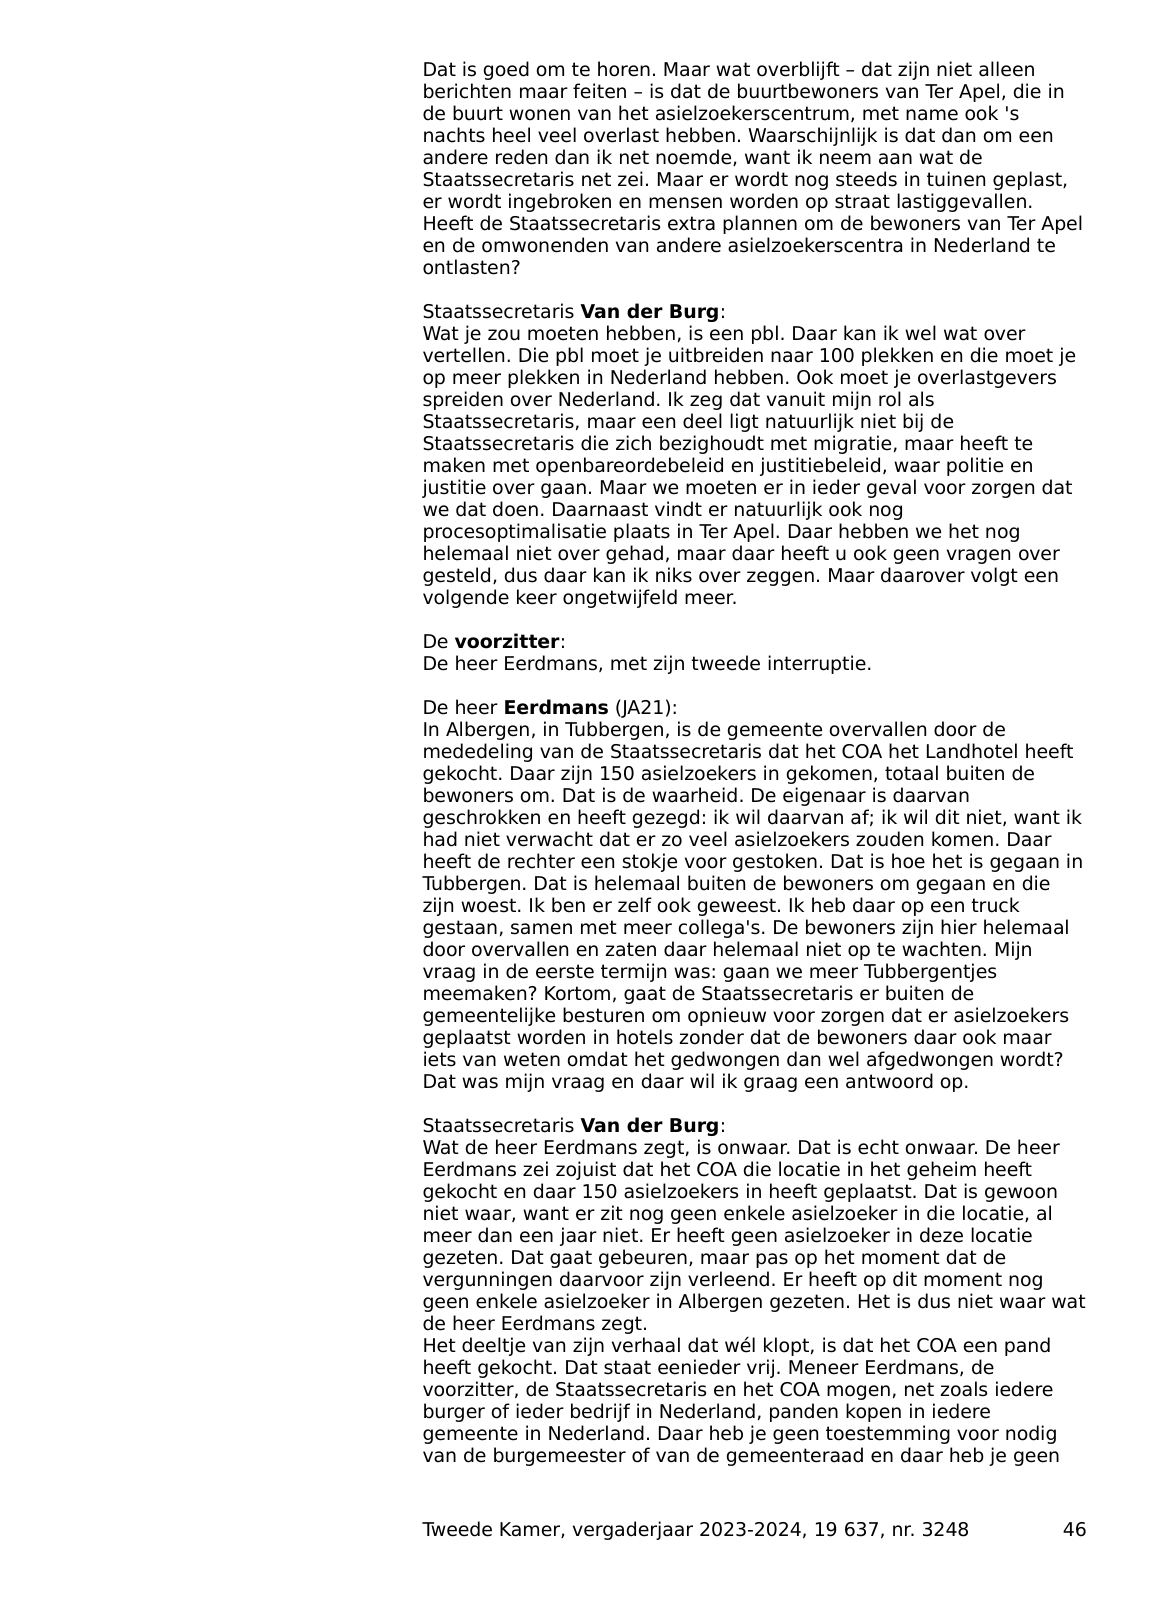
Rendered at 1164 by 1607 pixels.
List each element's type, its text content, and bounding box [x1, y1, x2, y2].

text Wat de heer Eerdmans zegt, is onwaar. Dat is echt onwaar. De heer Eerdmans zei zojuist dat het COA die locatie in het geheim heeft gekocht en daar 150 asielzoekers in heeft geplaatst. Dat is gewoon niet waar, want er zit nog geen enkele asielzoeker in die locatie, al meer dan een jaar niet. Er heeft geen asielzoeker in deze locatie gezeten. Dat gaat gebeuren, maar pas op het moment dat de vergunningen daarvoor zijn verleend. Er heeft op dit moment nog geen enkele asielzoeker in Albergen gezeten. Het is dus niet waar wat de heer Eerdmans zegt. [422, 1137, 1087, 1335]
text Wat je zou moeten hebben, is een pbl. Daar kan ik wel wat over vertellen. Die pbl moet je uitbreiden naar 100 plekken en die moet je op meer plekken in Nederland hebben. Ook moet je overlastgevers spreiden over Nederland. Ik zeg dat vanuit mijn rol als Staatssecretaris, maar een deel ligt natuurlijk niet bij de Staatssecretaris die zich bezighoudt met migratie, maar heeft te maken met openbareordebeleid en justitiebeleid, waar politie en justitie over gaan. Maar we moeten er in ieder geval voor zorgen dat we dat doen. Daarnaast vindt er natuurlijk ook nog procesoptimalisatie plaats in Ter Apel. Daar hebben we het nog helemaal niet over gehad, maar daar heeft u ook geen vragen over gesteld, dus daar kan ik niks over zeggen. Maar daarover volgt een volgende keer ongetwijfeld meer. [422, 323, 1087, 609]
text Dat is goed om te horen. Maar wat overblijft – dat zijn niet alleen berichten maar feiten – is dat de buurtbewoners van Ter Apel, die in de buurt wonen van het asielzoekerscentrum, met name ook 's nachts heel veel overlast hebben. Waarschijnlijk is dat dan om een andere reden dan ik net noemde, want ik neem aan wat de Staatssecretaris net zei. Maar er wordt nog steeds in tuinen geplast, er wordt ingebroken en mensen worden op straat lastiggevallen. Heeft de Staatssecretaris extra plannen om de bewoners van Ter Apel en de omwonenden van andere asielzoekerscentra in Nederland te ontlasten? [422, 59, 1087, 279]
text De heer Eerdmans, met zijn tweede interruptie. [422, 653, 1087, 675]
text In Albergen, in Tubbergen, is de gemeente overvallen door de mededeling van de Staatssecretaris dat het COA het Landhotel heeft gekocht. Daar zijn 150 asielzoekers in gekomen, totaal buiten de bewoners om. Dat is de waarheid. De eigenaar is daarvan geschrokken en heeft gezegd: ik wil daarvan af; ik wil dit niet, want ik had niet verwacht dat er zo veel asielzoekers zouden komen. Daar heeft de rechter een stokje voor gestoken. Dat is hoe het is gegaan in Tubbergen. Dat is helemaal buiten de bewoners om gegaan en die zijn woest. Ik ben er zelf ook geweest. Ik heb daar op een truck gestaan, samen met meer collega's. De bewoners zijn hier helemaal door overvallen en zaten daar helemaal niet op te wachten. Mijn vraag in de eerste termijn was: gaan we meer Tubbergentjes meemaken? Kortom, gaat de Staatssecretaris er buiten de gemeentelijke besturen om opnieuw voor zorgen dat er asielzoekers geplaatst worden in hotels zonder dat de bewoners daar ook maar iets van weten omdat het gedwongen dan wel afgedwongen wordt? Dat was mijn vraag en daar wil ik graag een antwoord op. [422, 719, 1087, 1093]
text De voorzitter: [422, 631, 1087, 653]
text Het deeltje van zijn verhaal dat wél klopt, is dat het COA een pand heeft gekocht. Dat staat eenieder vrij. Meneer Eerdmans, de voorzitter, de Staatssecretaris en het COA mogen, net zoals iedere burger of ieder bedrijf in Nederland, panden kopen in iedere gemeente in Nederland. Daar heb je geen toestemming voor nodig van de burgemeester of van de gemeenteraad en daar heb je geen [422, 1335, 1087, 1467]
text De heer Eerdmans (JA21): [422, 697, 1087, 719]
text Staatssecretaris Van der Burg: [422, 1115, 1087, 1137]
text Staatssecretaris Van der Burg: [422, 301, 1087, 323]
